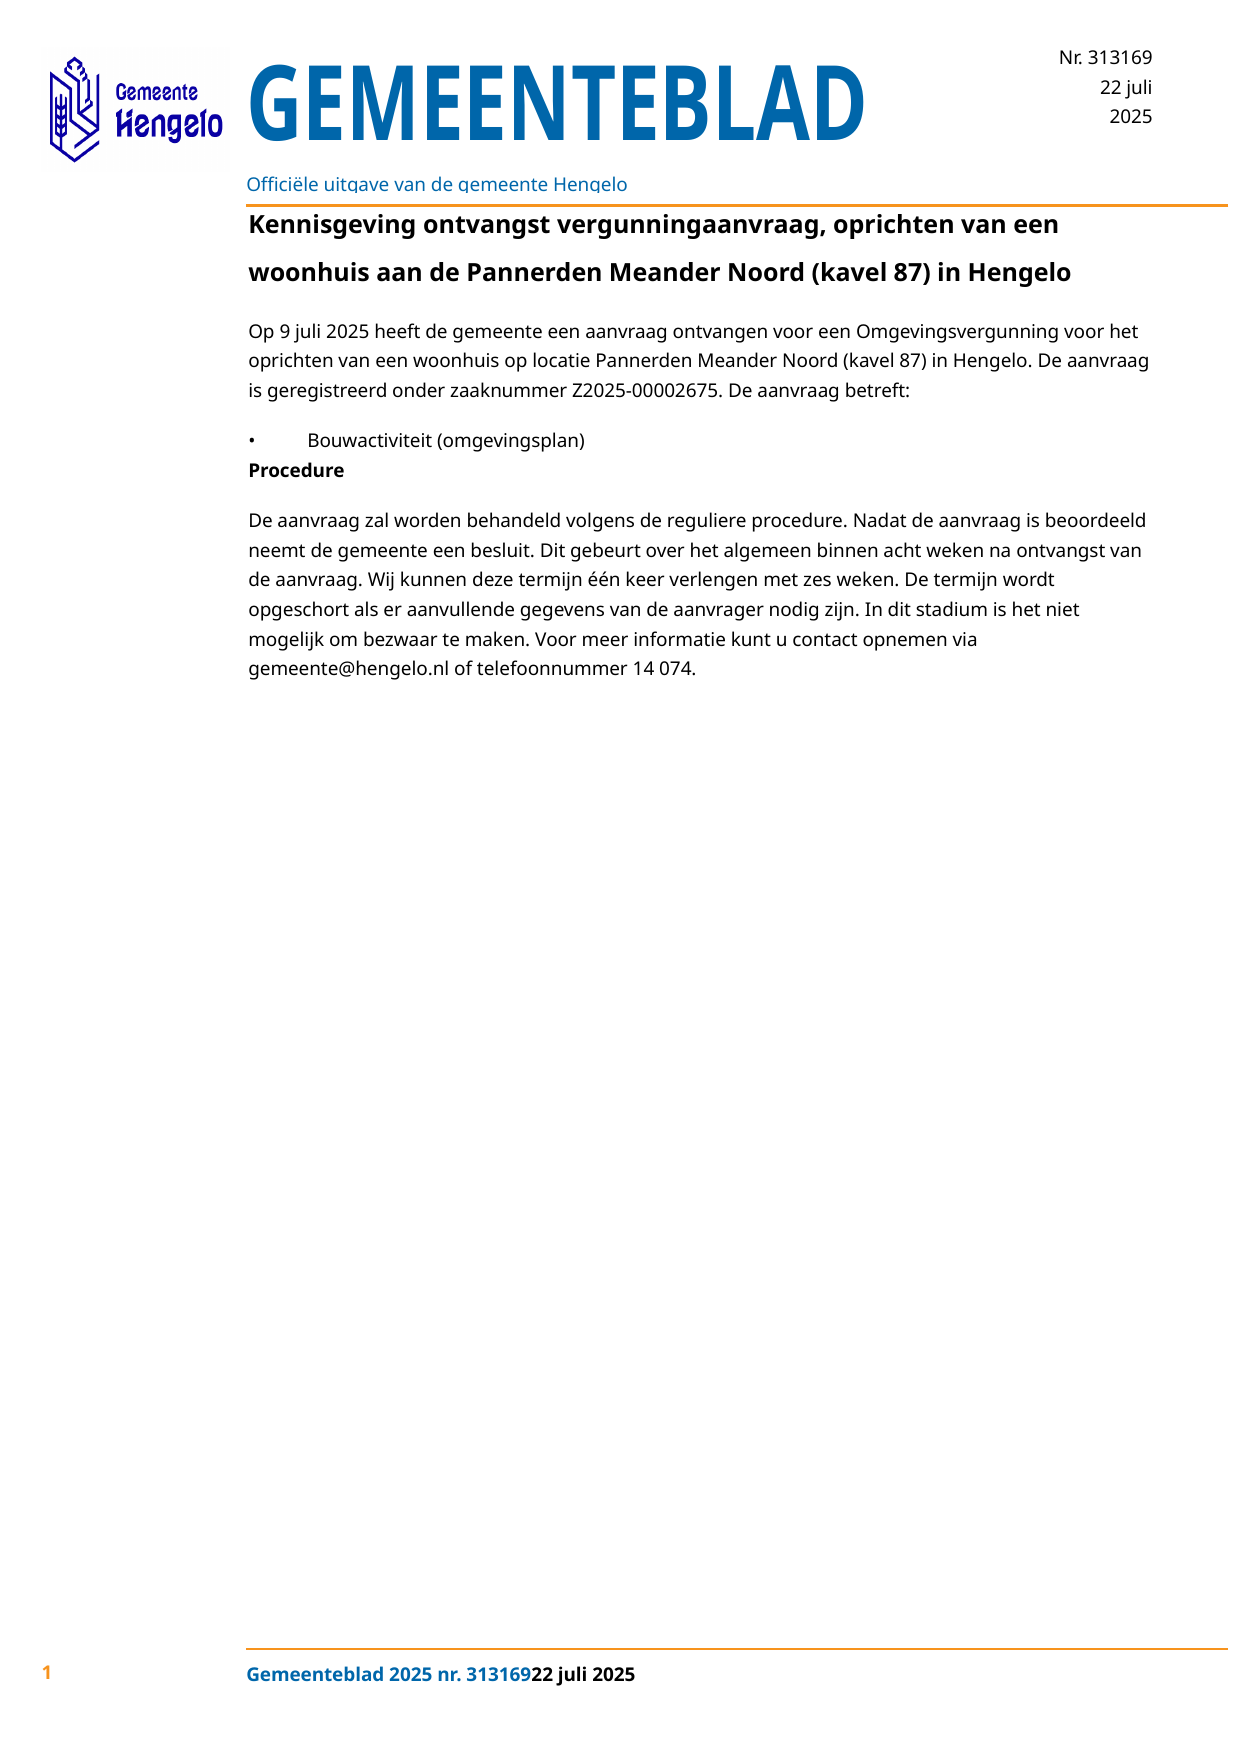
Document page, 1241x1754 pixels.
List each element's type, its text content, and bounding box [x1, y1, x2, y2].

text Op 9 juli 2025 heeft de gemeente een aanvraag ontvangen voor een Omgevingsvergunning voor het oprichten van een woonhuis op locatie Pannerden Meander Noord (kavel 87) in Hengelo. De aanvraag is geregistreerd onder zaaknummer Z2025-00002675. De aanvraag betreft: [248, 318, 1152, 403]
picture [41, 47, 231, 172]
list Bouwactiviteit (omgevingsplan) [248, 427, 1152, 453]
text De aanvraag zal worden behandeld volgens de reguliere procedure. Nadat de aanvraag is beoordeeld neemt de gemeente een besluit. Dit gebeurt over het algemeen binnen acht weken na ontvangst van de aanvraag. Wij kunnen deze termijn één keer verlengen met zes weken. De termijn wordt opgeschort als er aanvullende gegevens van de aanvrager nodig zijn. In dit stadium is het niet mogelijk om bezwaar te maken. Voor meer informatie kunt u contact opnemen via gemeente@hengelo.nl of telefoonnummer 14 074. [248, 507, 1152, 681]
text Kennisgeving ontvangst vergunningaanvraag, oprichten van een woonhuis aan de Pannerden Meander Noord (kavel 87) in Hengelo [248, 207, 1152, 288]
text Procedure [248, 457, 1152, 483]
